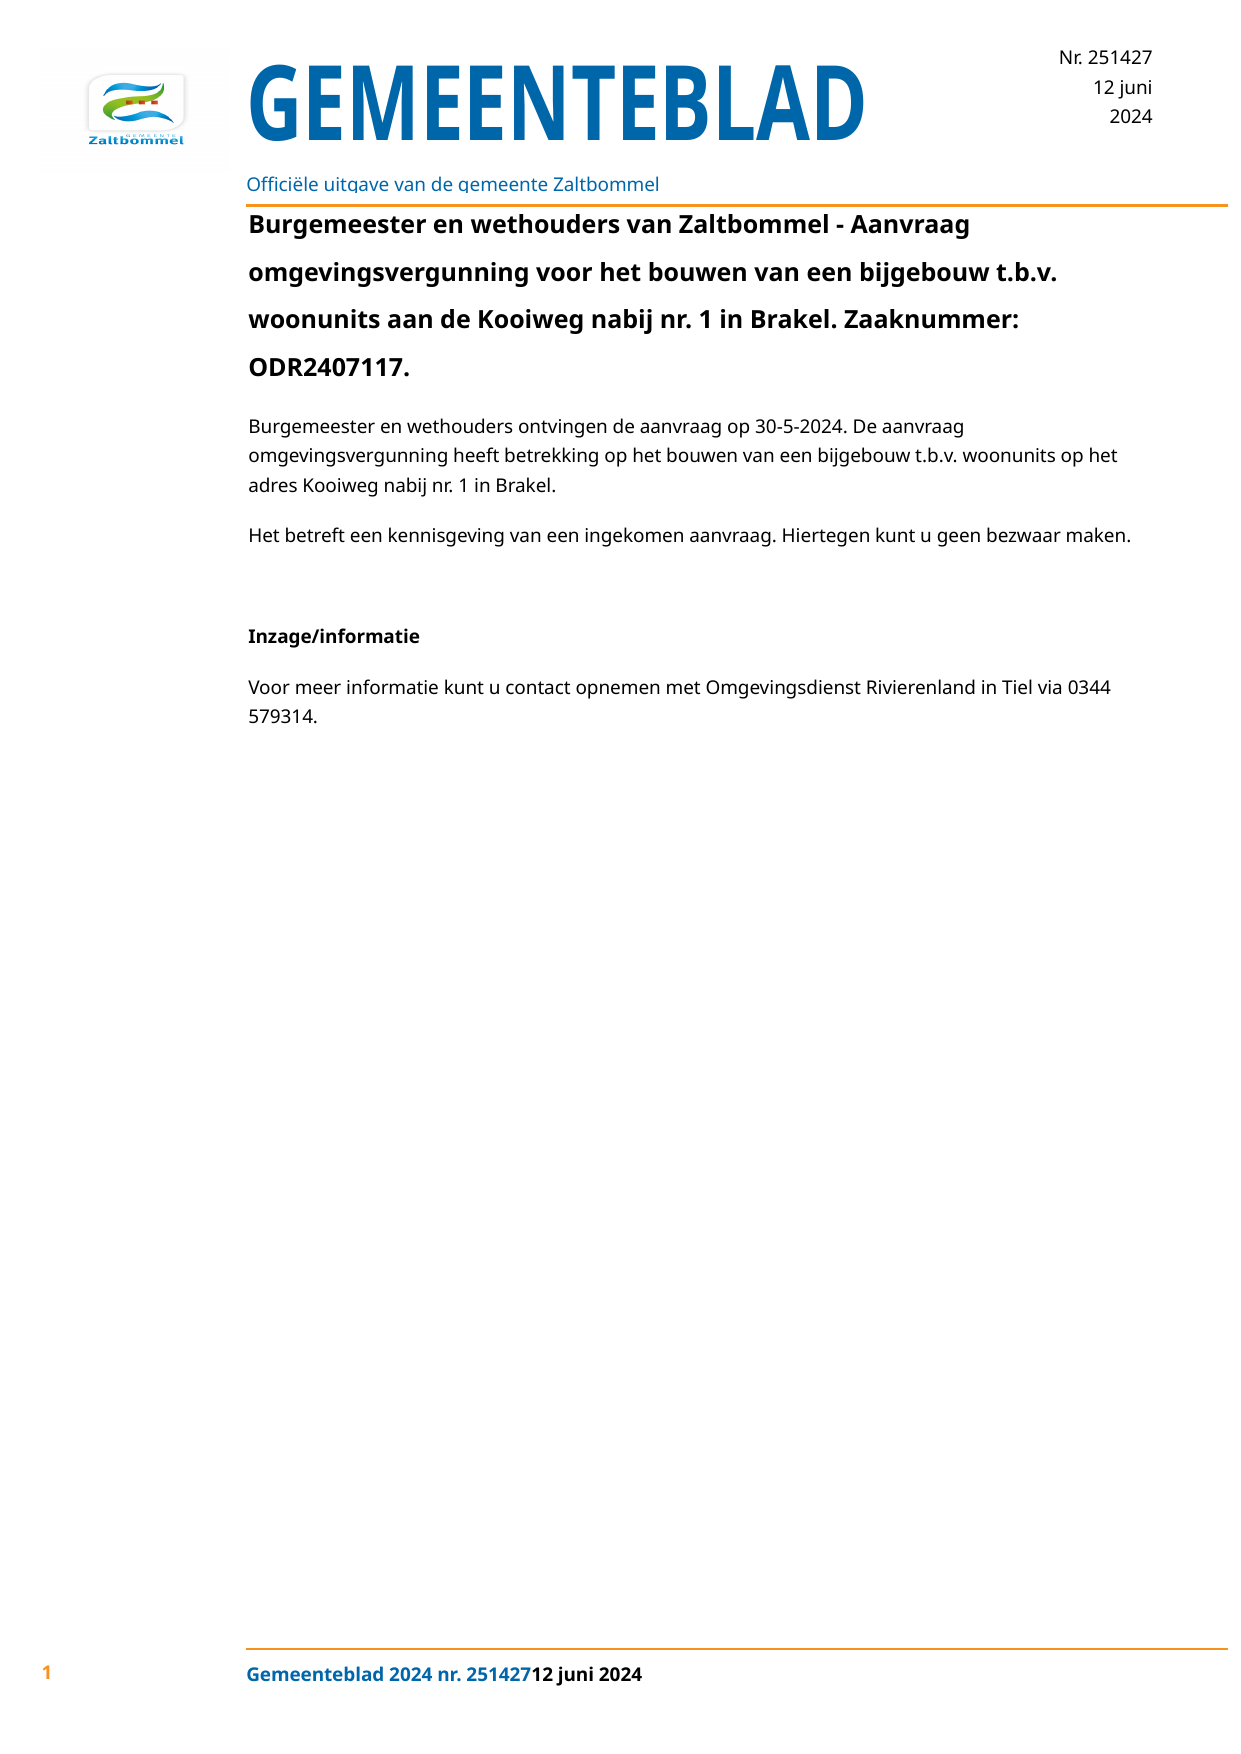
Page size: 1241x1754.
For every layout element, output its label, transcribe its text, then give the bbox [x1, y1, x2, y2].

text Burgemeester en wethouders ontvingen de aanvraag op 30-5-2024. De aanvraag omgevingsvergunning heeft betrekking op het bouwen van een bijgebouw t.b.v. woonunits op het adres Kooiweg nabij nr. 1 in Brakel. [248, 413, 1152, 498]
text Voor meer informatie kunt u contact opnemen met Omgevingsdienst Rivierenland in Tiel via 0344 579314. [248, 674, 1152, 729]
picture [41, 47, 231, 172]
text Inzage/informatie [248, 623, 1152, 649]
text Het betreft een kennisgeving van een ingekomen aanvraag. Hiertegen kunt u geen bezwaar maken. [248, 523, 1152, 548]
text Burgemeester en wethouders van Zaltbommel - Aanvraag omgevingsvergunning voor het bouwen van een bijgebouw t.b.v. woonunits aan de Kooiweg nabij nr. 1 in Brakel. Zaaknummer: ODR2407117. [248, 207, 1152, 384]
